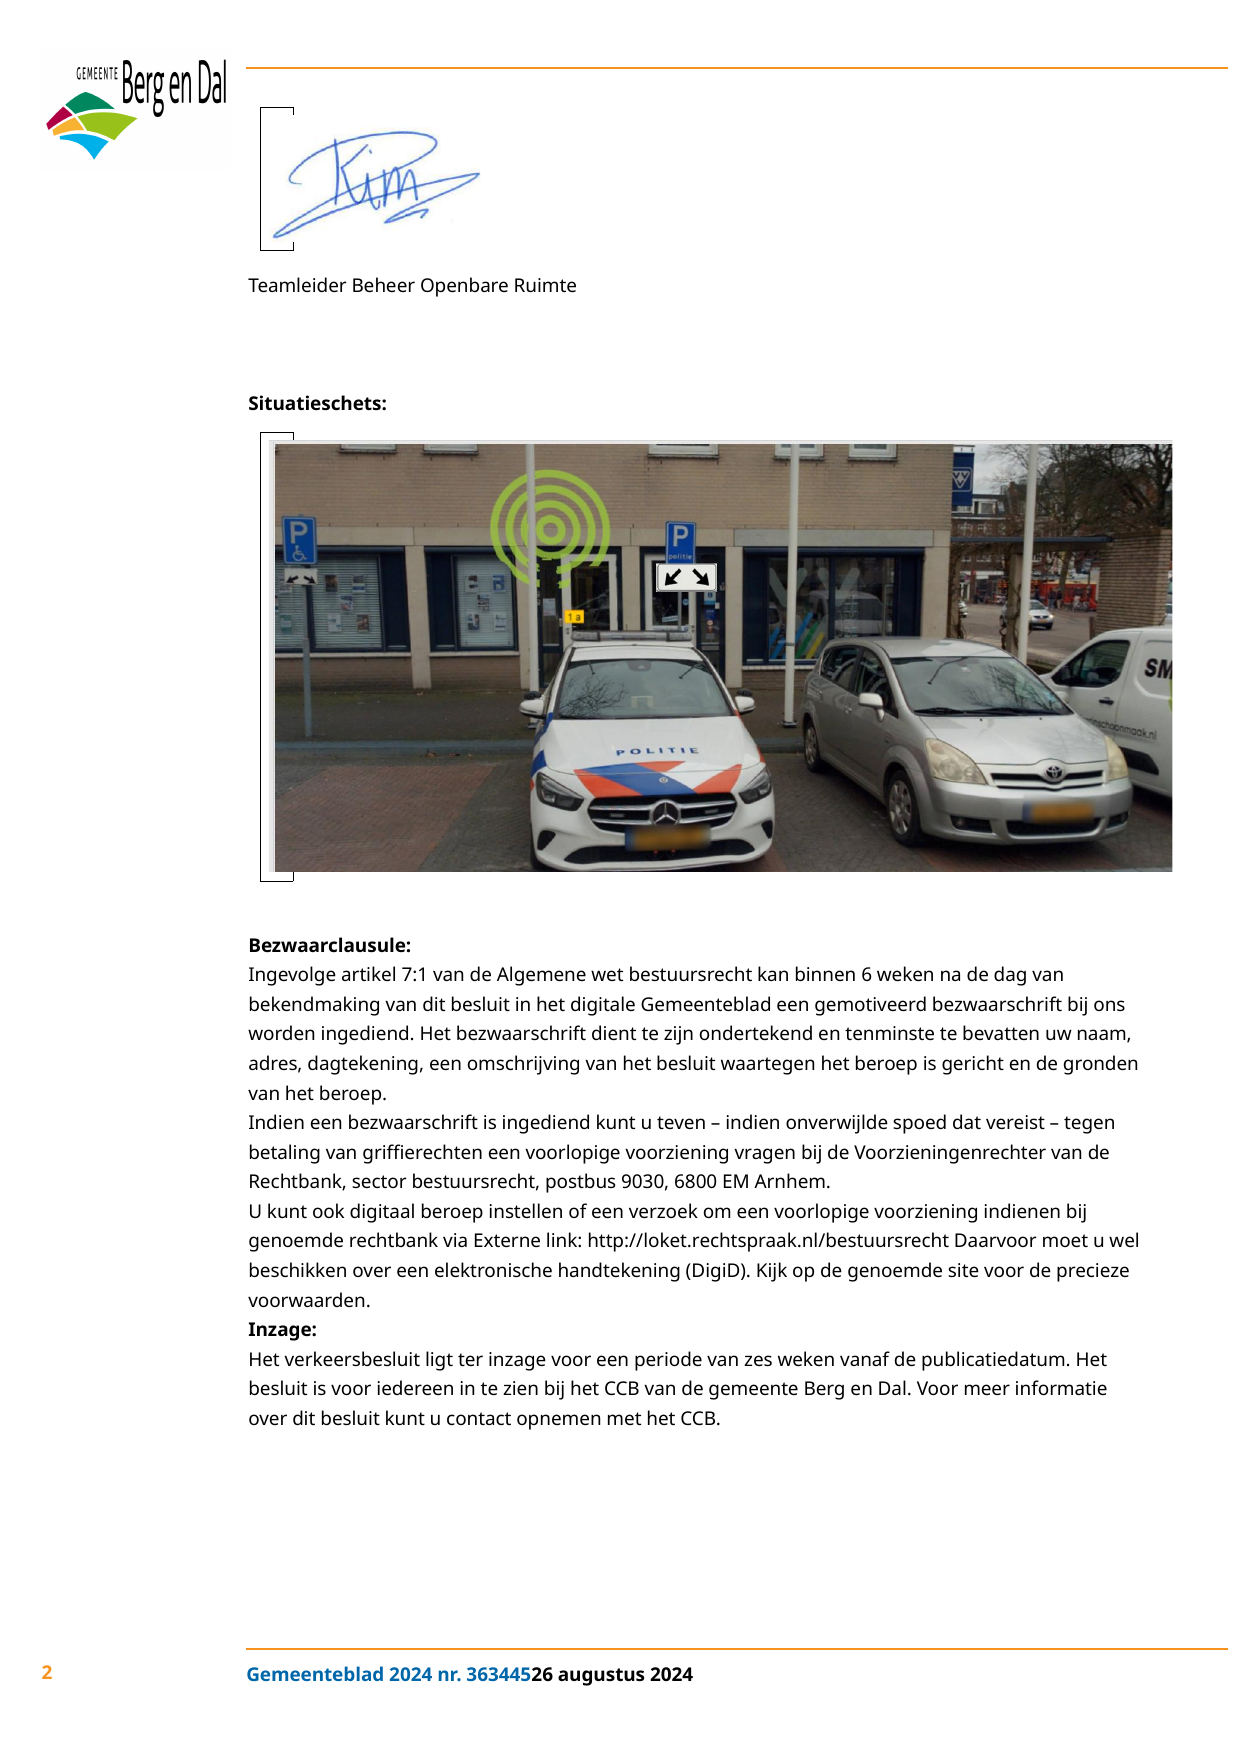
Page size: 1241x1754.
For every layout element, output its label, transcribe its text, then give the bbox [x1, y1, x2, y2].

text Het verkeersbesluit ligt ter inzage voor een periode van zes weken vanaf de publicatiedatum. Het besluit is voor iedereen in te zien bij het CCB van de gemeente Berg en Dal. Voor meer informatie over dit besluit kunt u contact opnemen met het CCB. [248, 1346, 1152, 1431]
text Teamleider Beheer Openbare Ruimte [248, 272, 1152, 297]
picture [268, 115, 482, 242]
text Ingevolge artikel 7:1 van de Algemene wet bestuursrecht kan binnen 6 weken na de dag van bekendmaking van dit besluit in het digitale Gemeenteblad een gemotiveerd bezwaarschrift bij ons worden ingediend. Het bezwaarschrift dient te zijn ondertekend en tenminste te bevatten uw naam, adres, dagtekening, een omschrijving van het besluit waartegen het beroep is gericht en de gronden van het beroep. [248, 961, 1152, 1105]
text U kunt ook digitaal beroep instellen of een verzoek om een voorlopige voorziening indienen bij genoemde rechtbank via Externe link: http://loket.rechtspraak.nl/bestuursrecht Daarvoor moet u wel beschikken over een elektronische handtekening (DigiD). Kijk op de genoemde site voor de precieze voorwaarden. [248, 1198, 1152, 1312]
picture [41, 47, 231, 172]
text Indien een bezwaarschrift is ingediend kunt u teven – indien onverwijlde spoed dat vereist – tegen betaling van griffierechten een voorlopige voorziening vragen bij de Voorzieningenrechter van de Rechtbank, sector bestuursrecht, postbus 9030, 6800 EM Arnhem. [248, 1109, 1152, 1194]
text Inzage: [248, 1316, 1152, 1342]
text Bezwaarclausule: [248, 932, 1152, 957]
text Situatieschets: [248, 390, 1152, 416]
picture [268, 440, 1173, 872]
